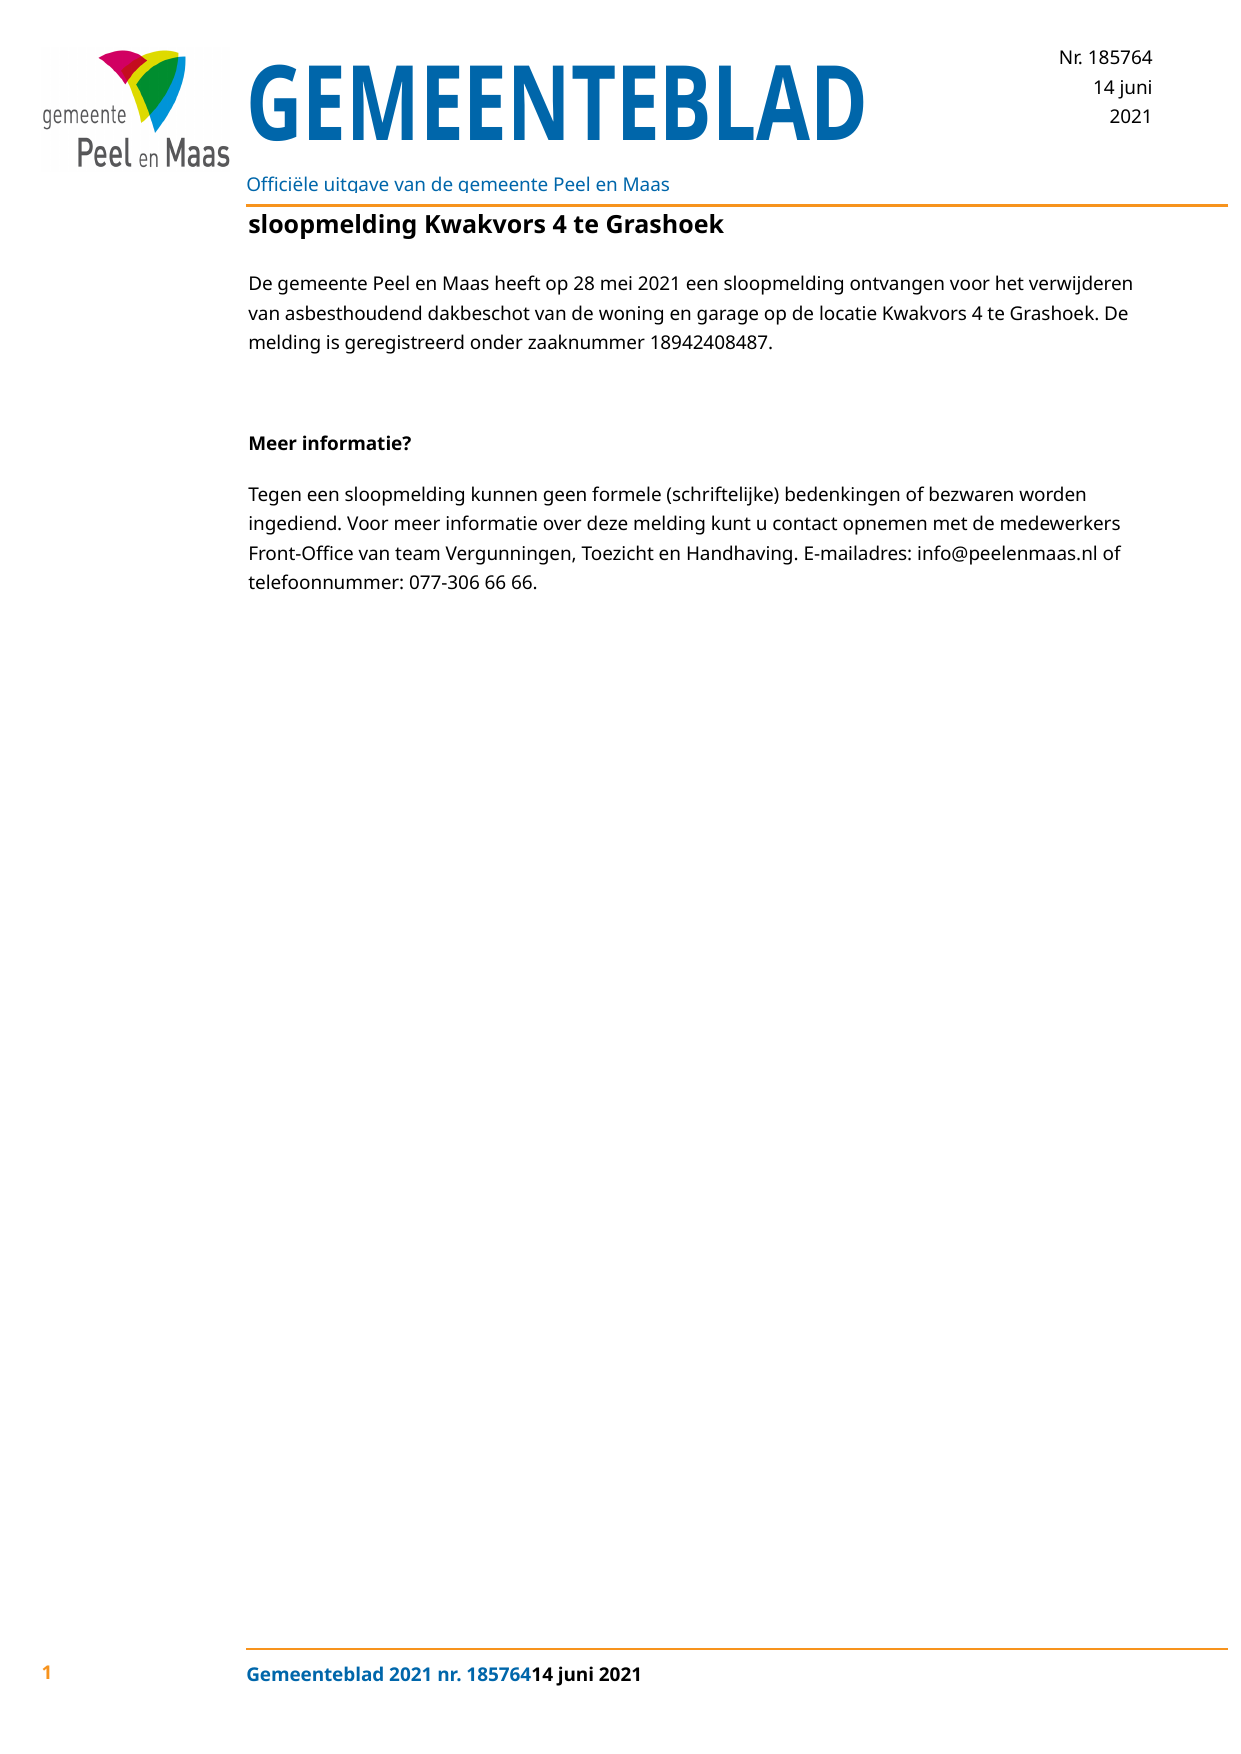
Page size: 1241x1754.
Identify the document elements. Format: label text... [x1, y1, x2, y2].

picture [41, 47, 231, 172]
text De gemeente Peel en Maas heeft op 28 mei 2021 een sloopmelding ontvangen voor het verwijderen van asbesthoudend dakbeschot van de woning en garage op de locatie Kwakvors 4 te Grashoek. De melding is geregistreerd onder zaaknummer 18942408487. [248, 270, 1152, 355]
text sloopmelding Kwakvors 4 te Grashoek [248, 207, 1152, 241]
text Tegen een sloopmelding kunnen geen formele (schriftelijke) bedenkingen of bezwaren worden ingediend. Voor meer informatie over deze melding kunt u contact opnemen met de medewerkers Front-Office van team Vergunningen, Toezicht en Handhaving. E-mailadres: info@peelenmaas.nl of telefoonnummer: 077-306 66 66. [248, 481, 1152, 595]
text Meer informatie? [248, 430, 1152, 456]
